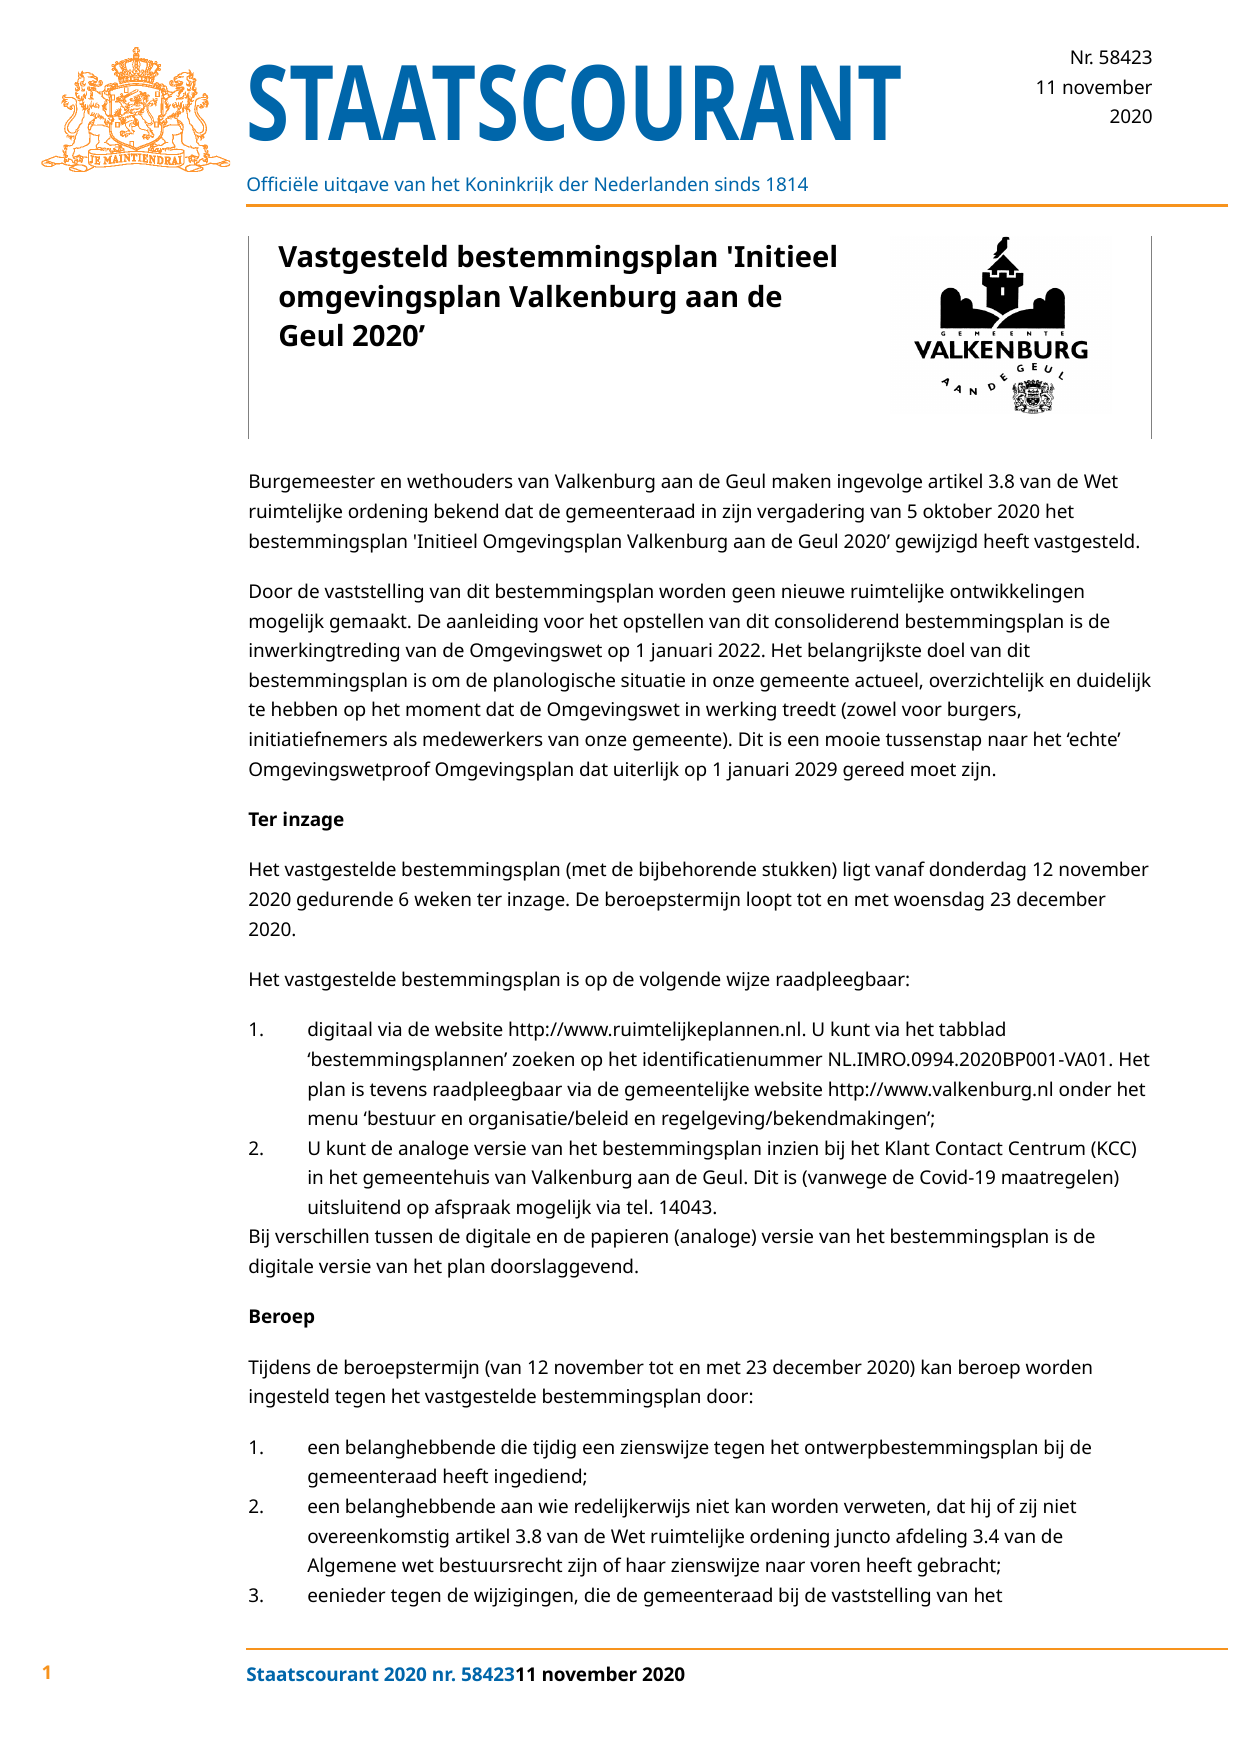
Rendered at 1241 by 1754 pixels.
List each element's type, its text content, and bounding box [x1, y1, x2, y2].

text Ter inzage [248, 806, 1152, 832]
picture [41, 47, 231, 172]
picture [889, 236, 1112, 414]
table_header [1112, 236, 1151, 413]
list een belanghebbende die tijdig een zienswijze tegen het ontwerpbestemmingsplan bij de gemeenteraad heeft ingediend; [248, 1434, 1152, 1489]
list digitaal via de website http://www.ruimtelijkeplannen.nl. U kunt via het tabblad ‘bestemmingsplannen’ zoeken op het identificatienummer NL.IMRO.0994.2020BP001-VA01. Het plan is tevens raadpleegbaar via de gemeentelijke website http://www.valkenburg.nl onder het menu ‘bestuur en organisatie/beleid en regelgeving/bekendmakingen’; [248, 1017, 1152, 1131]
text Burgemeester en wethouders van Valkenburg aan de Geul maken ingevolge artikel 3.8 van de Wet ruimtelijke ordening bekend dat de gemeenteraad in zijn vergadering van 5 oktober 2020 het bestemmingsplan 'Initieel Omgevingsplan Valkenburg aan de Geul 2020’ gewijzigd heeft vastgesteld. [248, 469, 1152, 553]
table_header Vastgesteld bestemmingsplan 'Initieel omgevingsplan Valkenburg aan de Geul 2020’ [249, 236, 850, 439]
list eenieder tegen de wijzigingen, die de gemeenteraad bij de vaststelling van het [248, 1582, 1152, 1608]
text Door de vaststelling van dit bestemmingsplan worden geen nieuwe ruimtelijke ontwikkelingen mogelijk gemaakt. De aanleiding voor het opstellen van dit consoliderend bestemmingsplan is de inwerkingtreding van de Omgevingswet op 1 januari 2022. Het belangrijkste doel van dit bestemmingsplan is om de planologische situatie in onze gemeente actueel, overzichtelijk en duidelijk te hebben op het moment dat de Omgevingswet in werking treedt (zowel voor burgers, initiatiefnemers als medewerkers van onze gemeente). Dit is een mooie tussenstap naar het ‘echte’ Omgevingswetproof Omgevingsplan dat uiterlijk op 1 januari 2029 gereed moet zijn. [248, 578, 1152, 781]
text Beroep [248, 1304, 1152, 1329]
table_header [850, 236, 889, 413]
text Tijdens de beroepstermijn (van 12 november tot en met 23 december 2020) kan beroep worden ingesteld tegen het vastgestelde bestemmingsplan door: [248, 1354, 1152, 1409]
text Bij verschillen tussen de digitale en de papieren (analoge) versie van het bestemmingsplan is de digitale versie van het plan doorslaggevend. [248, 1224, 1152, 1279]
list een belanghebbende aan wie redelijkerwijs niet kan worden verweten, dat hij of zij niet overeenkomstig artikel 3.8 van de Wet ruimtelijke ordening juncto afdeling 3.4 van de Algemene wet bestuursrecht zijn of haar zienswijze naar voren heeft gebracht; [248, 1493, 1152, 1578]
table_header [850, 414, 1151, 439]
text Het vastgestelde bestemmingsplan (met de bijbehorende stukken) ligt vanaf donderdag 12 november 2020 gedurende 6 weken ter inzage. De beroepstermijn loopt tot en met woensdag 23 december 2020. [248, 857, 1152, 941]
list U kunt de analoge versie van het bestemmingsplan inzien bij het Klant Contact Centrum (KCC) in het gemeentehuis van Valkenburg aan de Geul. Dit is (vanwege de Covid-19 maatregelen) uitsluitend op afspraak mogelijk via tel. 14043. [248, 1135, 1152, 1220]
text Het vastgestelde bestemmingsplan is op de volgende wijze raadpleegbaar: [248, 966, 1152, 992]
